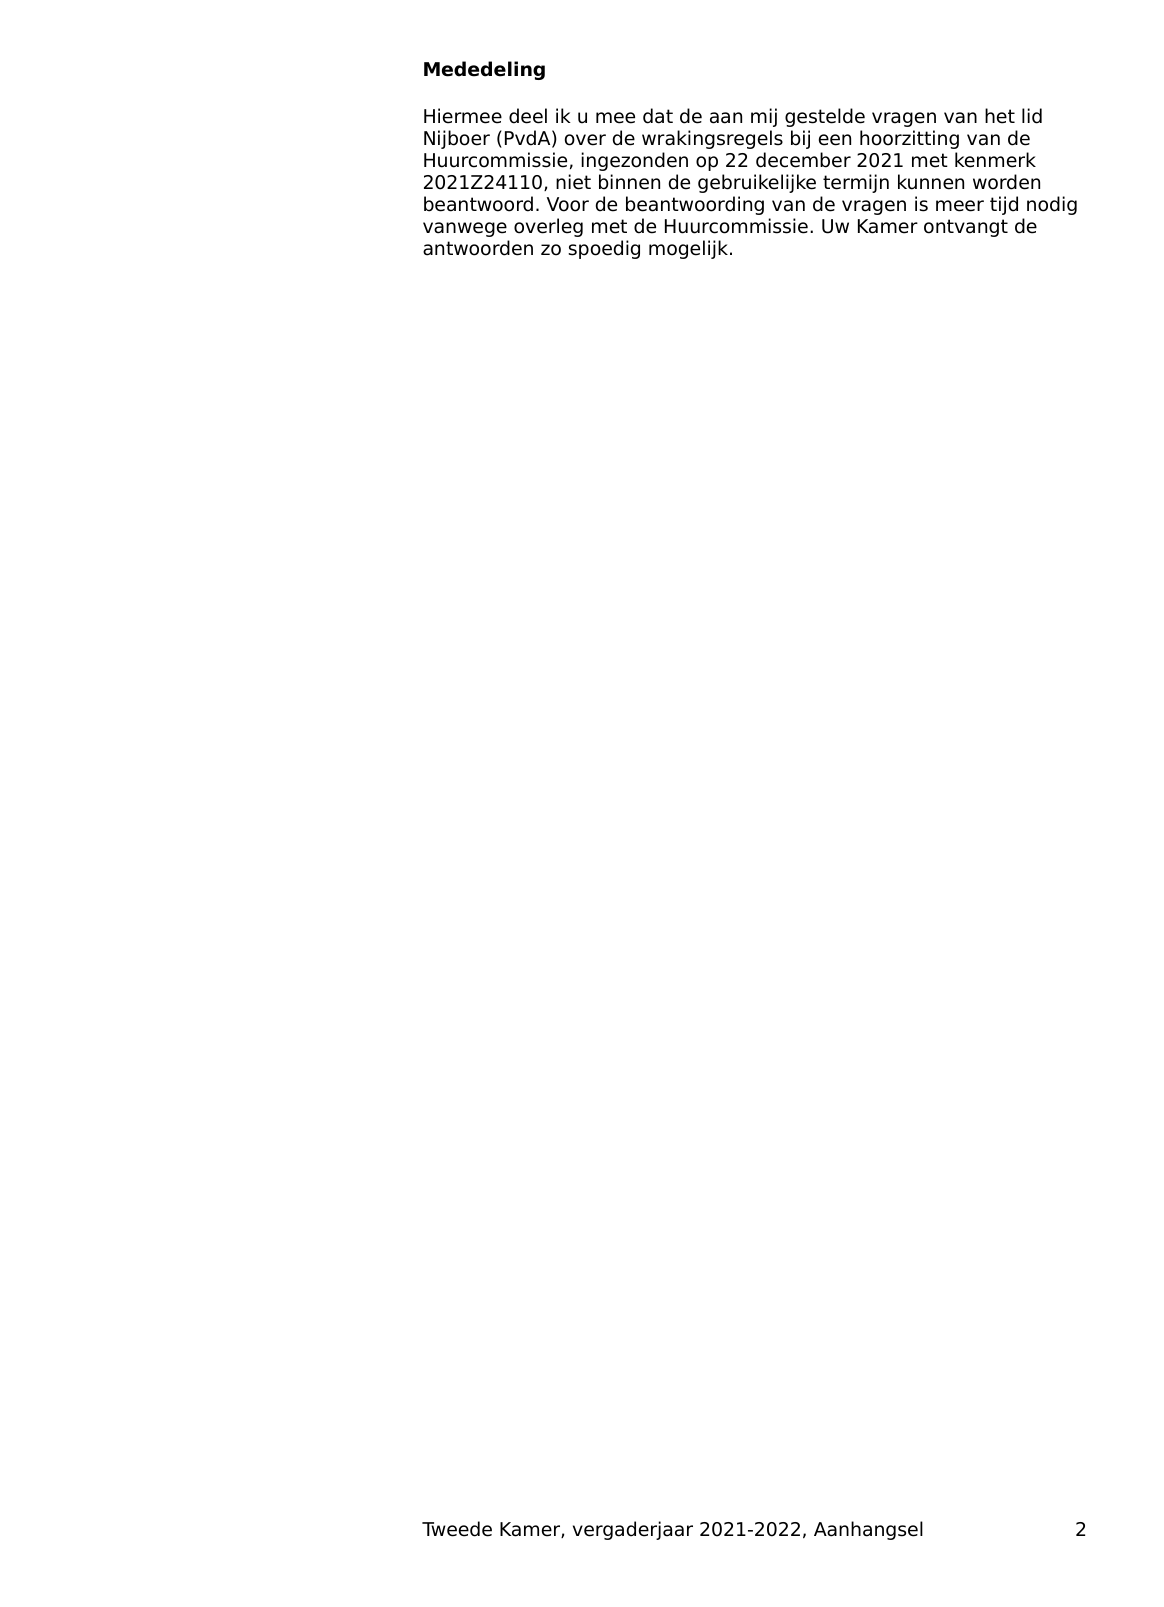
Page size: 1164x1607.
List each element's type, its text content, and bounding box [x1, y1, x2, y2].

subtitle Mededeling [422, 59, 1087, 81]
text Hiermee deel ik u mee dat de aan mij gestelde vragen van het lid Nijboer (PvdA) over de wrakingsregels bij een hoorzitting van de Huurcommissie, ingezonden op 22 december 2021 met kenmerk 2021Z24110, niet binnen de gebruikelijke termijn kunnen worden beantwoord. Voor de beantwoording van de vragen is meer tijd nodig vanwege overleg met de Huurcommissie. Uw Kamer ontvangt de antwoorden zo spoedig mogelijk. [422, 106, 1087, 260]
